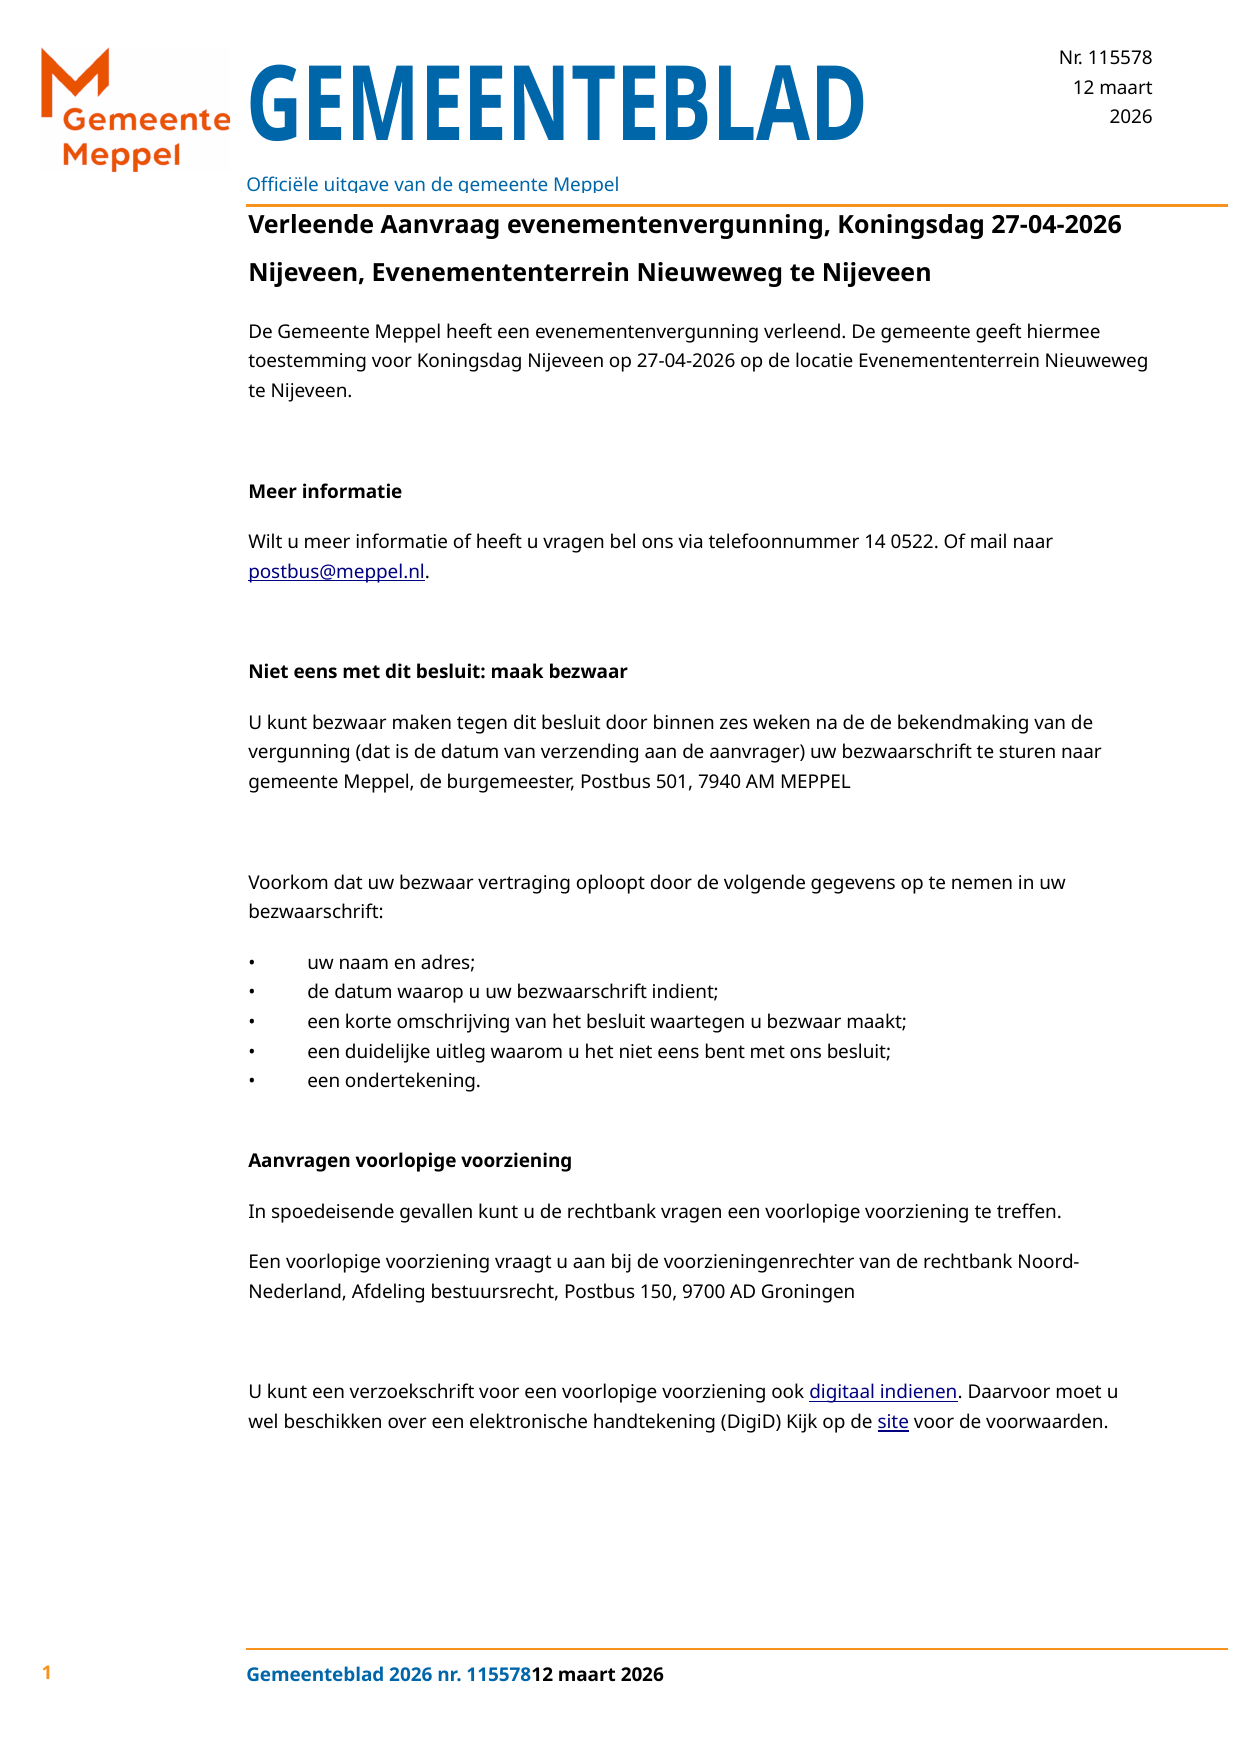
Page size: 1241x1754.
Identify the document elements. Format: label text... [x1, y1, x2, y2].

text Wilt u meer informatie of heeft u vragen bel ons via telefoonnummer 14 0522. Of mail naar postbus@meppel.nl. [248, 528, 1152, 584]
text U kunt een verzoekschrift voor een voorlopige voorziening ook digitaal indienen. Daarvoor moet u wel beschikken over een elektronische handtekening (DigiD) Kijk op de site voor de voorwaarden. [248, 1379, 1152, 1434]
text Een voorlopige voorziening vraagt u aan bij de voorzieningenrechter van de rechtbank Noord-Nederland, Afdeling bestuursrecht, Postbus 150, 9700 AD Groningen [248, 1248, 1152, 1304]
text U kunt bezwaar maken tegen dit besluit door binnen zes weken na de de bekendmaking van de vergunning (dat is de datum van verzending aan de aanvrager) uw bezwaarschrift te sturen naar gemeente Meppel, de burgemeester, Postbus 501, 7940 AM MEPPEL [248, 709, 1152, 794]
list de datum waarop u uw bezwaarschrift indient; [248, 979, 1152, 1004]
list een ondertekening. [248, 1067, 1152, 1093]
list een korte omschrijving van het besluit waartegen u bezwaar maakt; [248, 1008, 1152, 1034]
text Meer informatie [248, 478, 1152, 504]
picture [41, 47, 231, 172]
text Verleende Aanvraag evenementenvergunning, Koningsdag 27-04-2026 Nijeveen, Evenemententerrein Nieuweweg te Nijeveen [248, 207, 1152, 288]
text Voorkom dat uw bezwaar vertraging oploopt door de volgende gegevens op te nemen in uw bezwaarschrift: [248, 869, 1152, 924]
text De Gemeente Meppel heeft een evenementenvergunning verleend. De gemeente geeft hiermee toestemming voor Koningsdag Nijeveen op 27-04-2026 op de locatie Evenemententerrein Nieuweweg te Nijeveen. [248, 318, 1152, 403]
list uw naam en adres; [248, 949, 1152, 975]
text In spoedeisende gevallen kunt u de rechtbank vragen een voorlopige voorziening te treffen. [248, 1198, 1152, 1224]
text Niet eens met dit besluit: maak bezwaar [248, 659, 1152, 684]
text Aanvragen voorlopige voorziening [248, 1147, 1152, 1173]
list een duidelijke uitleg waarom u het niet eens bent met ons besluit; [248, 1038, 1152, 1064]
